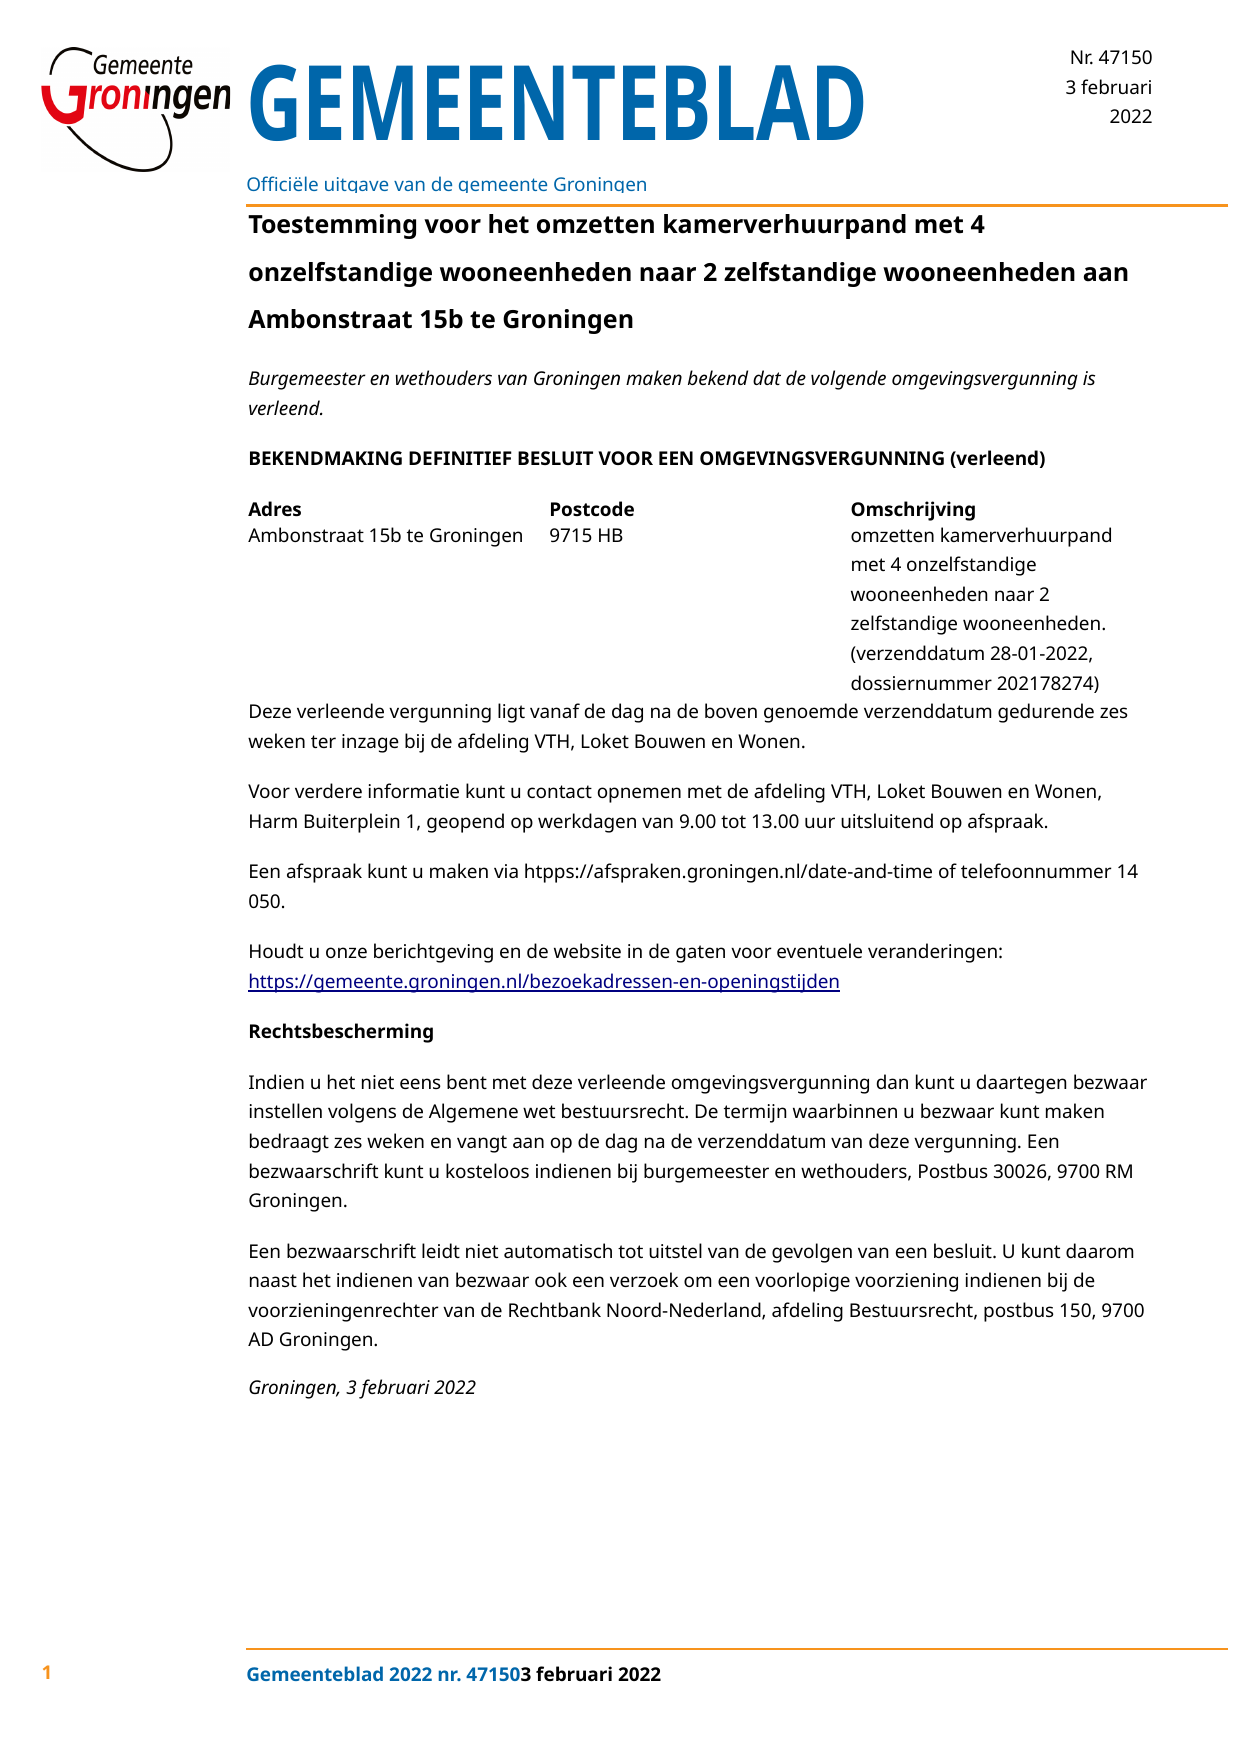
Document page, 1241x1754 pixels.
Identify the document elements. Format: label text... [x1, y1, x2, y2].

text Houdt u onze berichtgeving en de website in de gaten voor eventuele veranderingen: https://gemeente.groningen.nl/bezoekadressen-en-openingstijden [248, 939, 1152, 994]
picture [41, 47, 231, 172]
text Deze verleende vergunning ligt vanaf de dag na de boven genoemde verzenddatum gedurende zes weken ter inzage bij de afdeling VTH, Loket Bouwen en Wonen. [248, 699, 1152, 754]
table_header Postcode [549, 496, 850, 522]
text Een afspraak kunt u maken via htpps://afspraken.groningen.nl/date-and-time of telefoonnummer 14 050. [248, 859, 1152, 914]
table_cell omzetten kamerverhuurpand met 4 onzelfstandige wooneenheden naar 2 zelfstandige wooneenheden. (verzenddatum 28-01-2022, dossiernummer 202178274) [850, 522, 1152, 695]
text Toestemming voor het omzetten kamerverhuurpand met 4 onzelfstandige wooneenheden naar 2 zelfstandige wooneenheden aan Ambonstraat 15b te Groningen [248, 207, 1152, 336]
text Voor verdere informatie kunt u contact opnemen met de afdeling VTH, Loket Bouwen en Wonen, Harm Buiterplein 1, geopend op werkdagen van 9.00 tot 13.00 uur uitsluitend op afspraak. [248, 779, 1152, 834]
table_cell 9715 HB [549, 522, 850, 695]
text Indien u het niet eens bent met deze verleende omgevingsvergunning dan kunt u daartegen bezwaar instellen volgens de Algemene wet bestuursrecht. De termijn waarbinnen u bezwaar kunt maken bedraagt zes weken en vangt aan op de dag na de verzenddatum van deze vergunning. Een bezwaarschrift kunt u kosteloos indienen bij burgemeester en wethouders, Postbus 30026, 9700 RM Groningen. [248, 1069, 1152, 1213]
text Groningen, 3 februari 2022 [248, 1374, 1152, 1400]
text Burgemeester en wethouders van Groningen maken bekend dat de volgende omgevingsvergunning is verleend. [248, 366, 1152, 421]
table_cell Ambonstraat 15b te Groningen [248, 522, 549, 695]
table_header Omschrijving [850, 496, 1152, 522]
table_header Adres [248, 496, 549, 522]
text Rechtsbescherming [248, 1019, 1152, 1044]
text BEKENDMAKING DEFINITIEF BESLUIT VOOR EEN OMGEVINGSVERGUNNING (verleend) [248, 446, 1152, 471]
text Een bezwaarschrift leidt niet automatisch tot uitstel van de gevolgen van een besluit. U kunt daarom naast het indienen van bezwaar ook een verzoek om een voorlopige voorziening indienen bij de voorzieningenrechter van de Rechtbank Noord-Nederland, afdeling Bestuursrecht, postbus 150, 9700 AD Groningen. [248, 1238, 1152, 1352]
